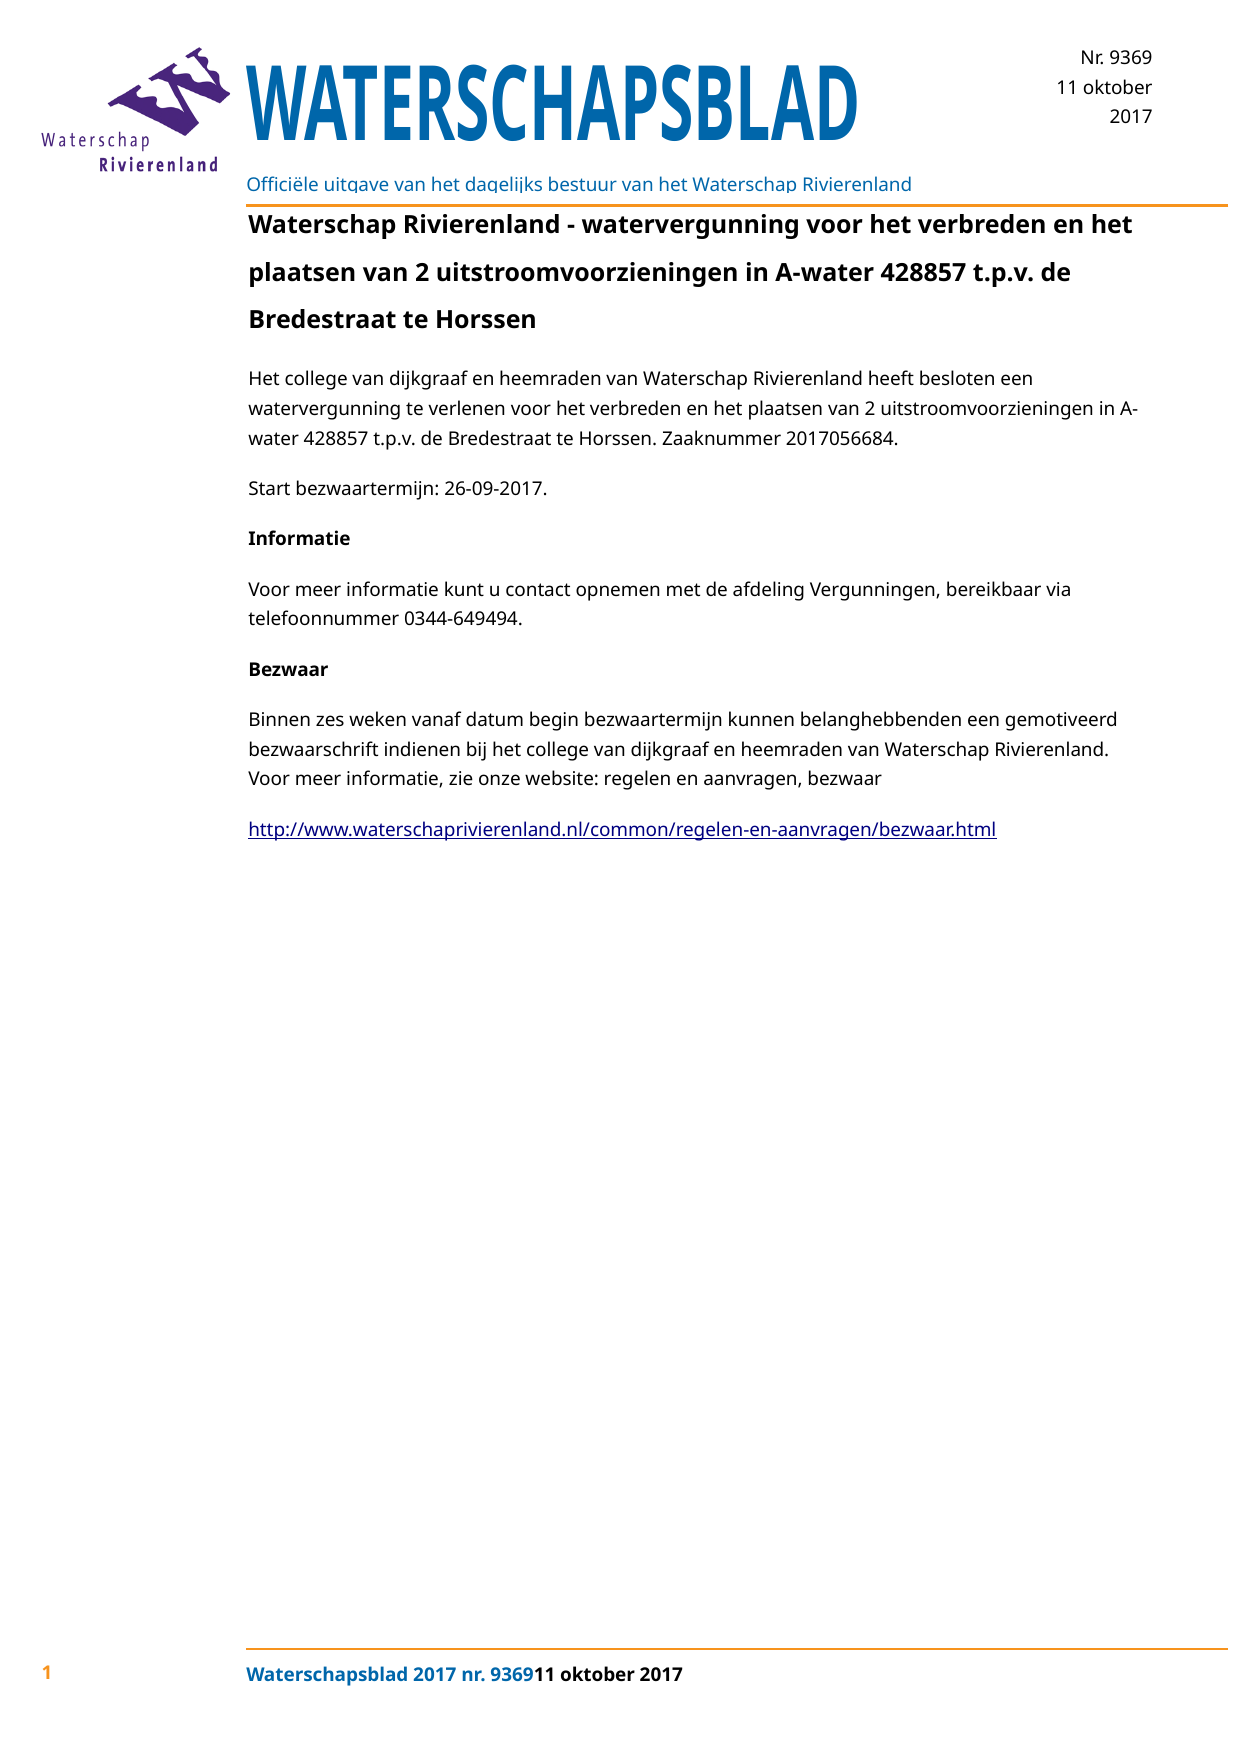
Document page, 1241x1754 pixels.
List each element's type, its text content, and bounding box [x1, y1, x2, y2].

text Start bezwaartermijn: 26-09-2017. [248, 475, 1152, 501]
text Waterschap Rivierenland - watervergunning voor het verbreden en het plaatsen van 2 uitstroomvoorzieningen in A-water 428857 t.p.v. de Bredestraat te Horssen [248, 207, 1152, 336]
text Het college van dijkgraaf en heemraden van Waterschap Rivierenland heeft besloten een watervergunning te verlenen voor het verbreden en het plaatsen van 2 uitstroomvoorzieningen in A-water 428857 t.p.v. de Bredestraat te Horssen. Zaaknummer 2017056684. [248, 366, 1152, 450]
text Binnen zes weken vanaf datum begin bezwaartermijn kunnen belanghebbenden een gemotiveerd bezwaarschrift indienen bij het college van dijkgraaf en heemraden van Waterschap Rivierenland. Voor meer informatie, zie onze website: regelen en aanvragen, bezwaar [248, 706, 1152, 791]
picture [41, 47, 231, 172]
text Informatie [248, 526, 1152, 551]
text Bezwaar [248, 656, 1152, 682]
text Voor meer informatie kunt u contact opnemen met de afdeling Vergunningen, bereikbaar via telefoonnummer 0344-649494. [248, 576, 1152, 631]
text http://www.waterschaprivierenland.nl/common/regelen-en-aanvragen/bezwaar.html [248, 816, 1152, 842]
